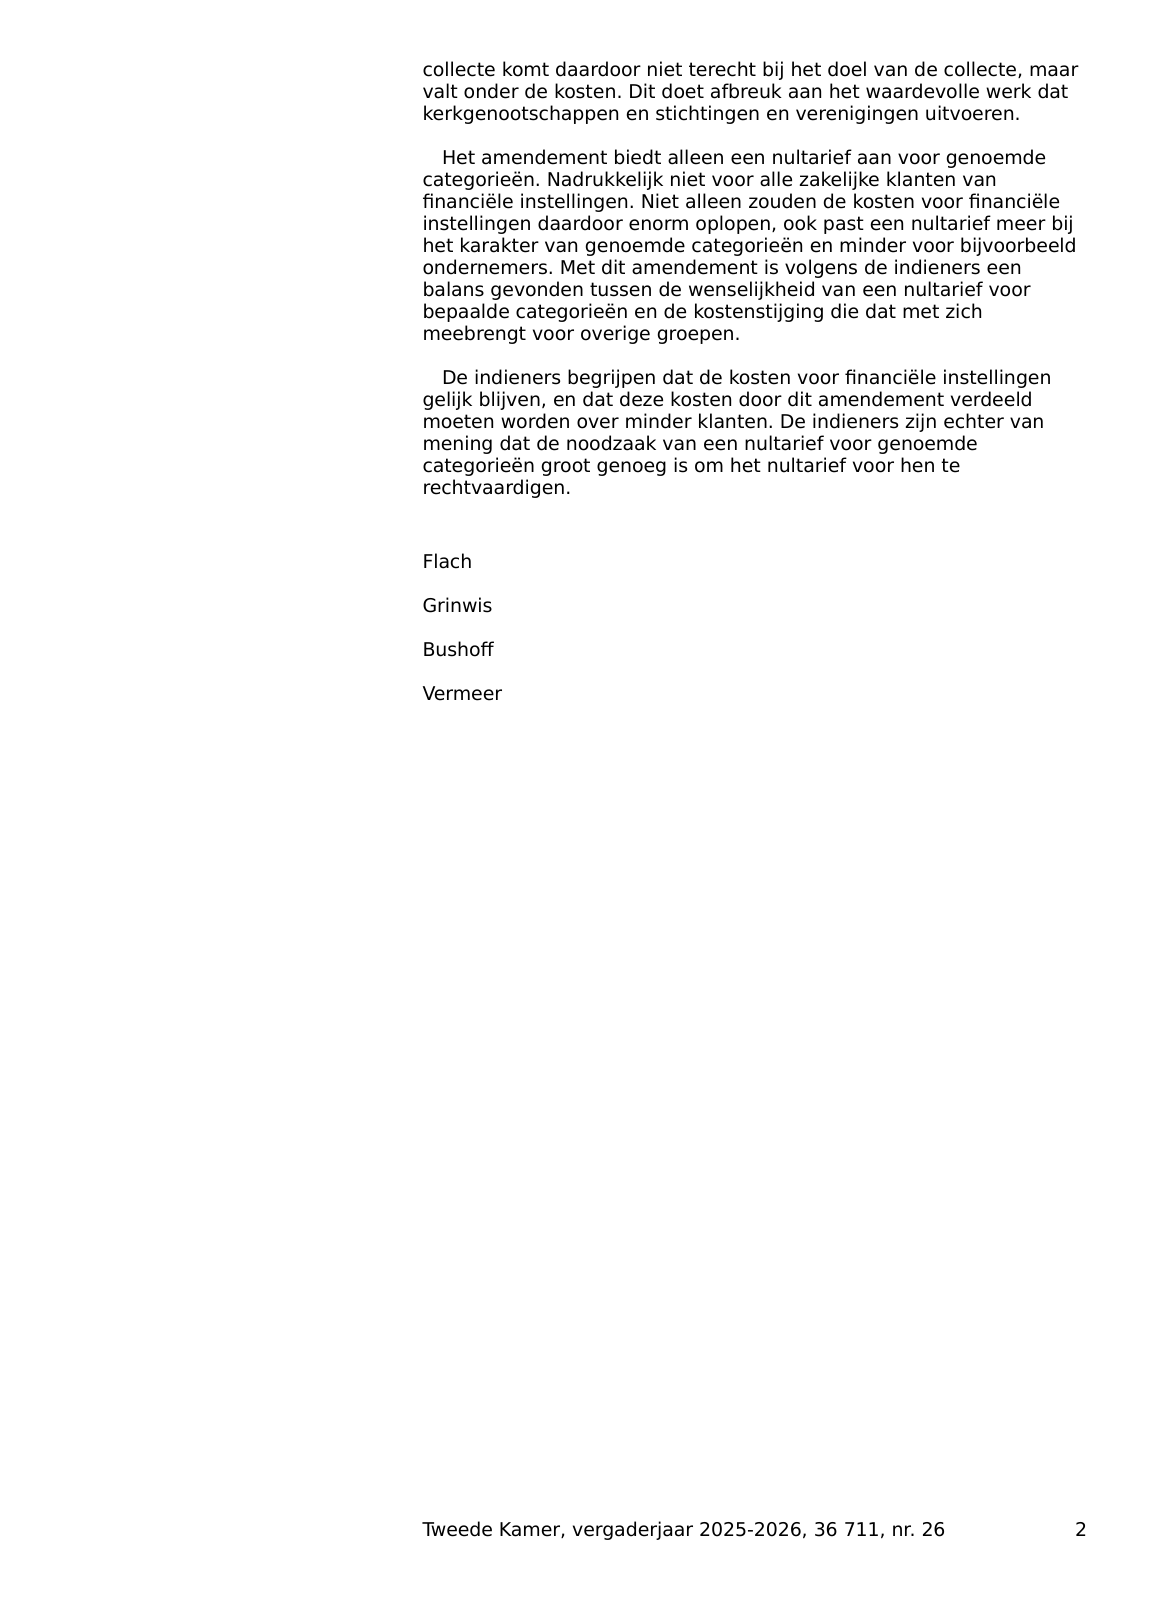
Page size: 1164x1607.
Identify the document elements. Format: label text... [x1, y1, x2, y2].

text collecte komt daardoor niet terecht bij het doel van de collecte, maar valt onder de kosten. Dit doet afbreuk aan het waardevolle werk dat kerkgenootschappen en stichtingen en verenigingen uitvoeren. [422, 59, 1087, 125]
text Het amendement biedt alleen een nultarief aan voor genoemde categorieën. Nadrukkelijk niet voor alle zakelijke klanten van financiële instellingen. Niet alleen zouden de kosten voor financiële instellingen daardoor enorm oplopen, ook past een nultarief meer bij het karakter van genoemde categorieën en minder voor bijvoorbeeld ondernemers. Met dit amendement is volgens de indieners een balans gevonden tussen de wenselijkheid van een nultarief voor bepaalde categorieën en de kostenstijging die dat met zich meebrengt voor overige groepen. [422, 147, 1087, 345]
text Flach Grinwis Bushoff Vermeer [422, 529, 1087, 705]
text De indieners begrijpen dat de kosten voor financiële instellingen gelijk blijven, en dat deze kosten door dit amendement verdeeld moeten worden over minder klanten. De indieners zijn echter van mening dat de noodzaak van een nultarief voor genoemde categorieën groot genoeg is om het nultarief voor hen te rechtvaardigen. [422, 367, 1087, 499]
